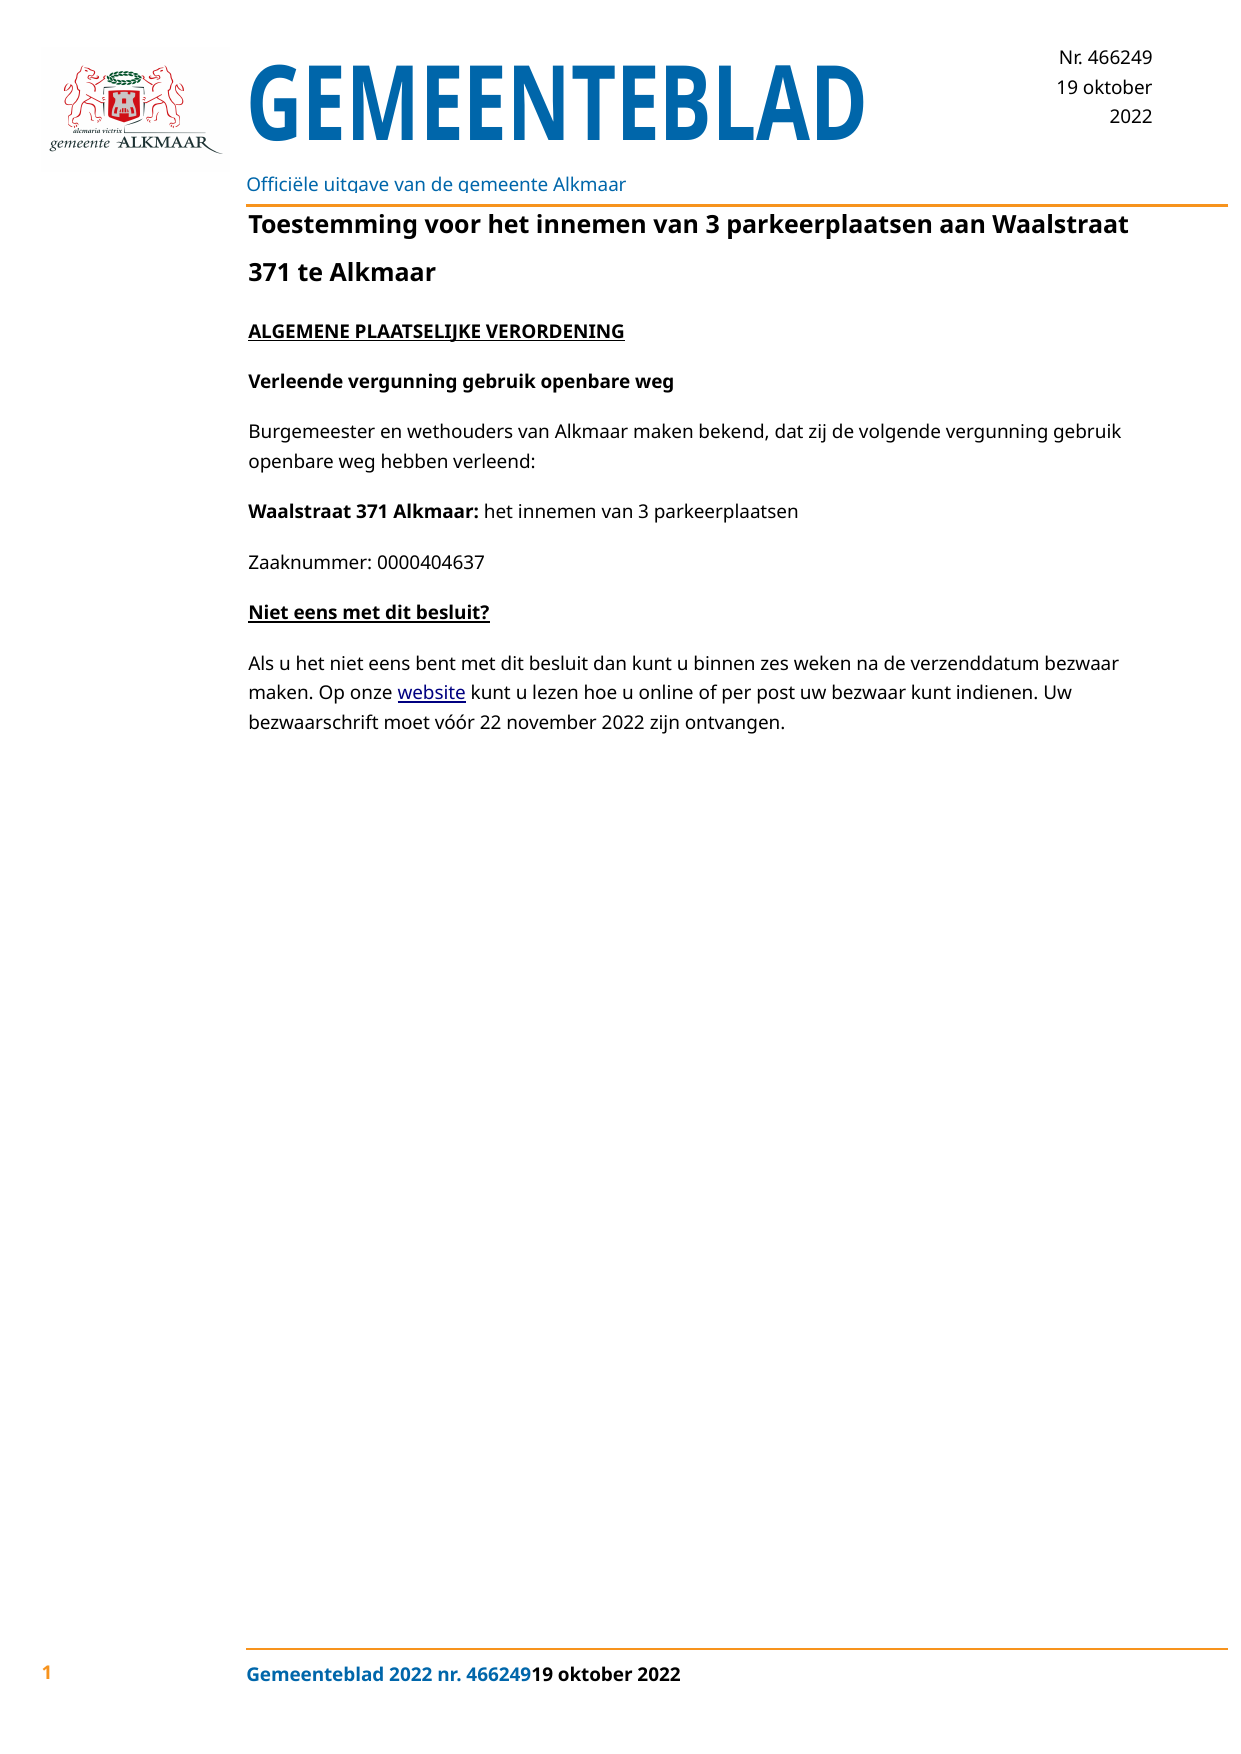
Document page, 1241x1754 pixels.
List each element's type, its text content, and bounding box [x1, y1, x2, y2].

text Verleende vergunning gebruik openbare weg [248, 368, 1152, 394]
text ALGEMENE PLAATSELIJKE VERORDENING [248, 318, 1152, 344]
text Niet eens met dit besluit? [248, 599, 1152, 625]
text Waalstraat 371 Alkmaar: het innemen van 3 parkeerplaatsen [248, 499, 1152, 524]
text Toestemming voor het innemen van 3 parkeerplaatsen aan Waalstraat 371 te Alkmaar [248, 207, 1152, 288]
text Burgemeester en wethouders van Alkmaar maken bekend, dat zij de volgende vergunning gebruik openbare weg hebben verleend: [248, 419, 1152, 474]
text Als u het niet eens bent met dit besluit dan kunt u binnen zes weken na de verzenddatum bezwaar maken. Op onze website kunt u lezen hoe u online of per post uw bezwaar kunt indienen. Uw bezwaarschrift moet vóór 22 november 2022 zijn ontvangen. [248, 650, 1152, 735]
picture [41, 47, 231, 172]
text Zaaknummer: 0000404637 [248, 549, 1152, 575]
